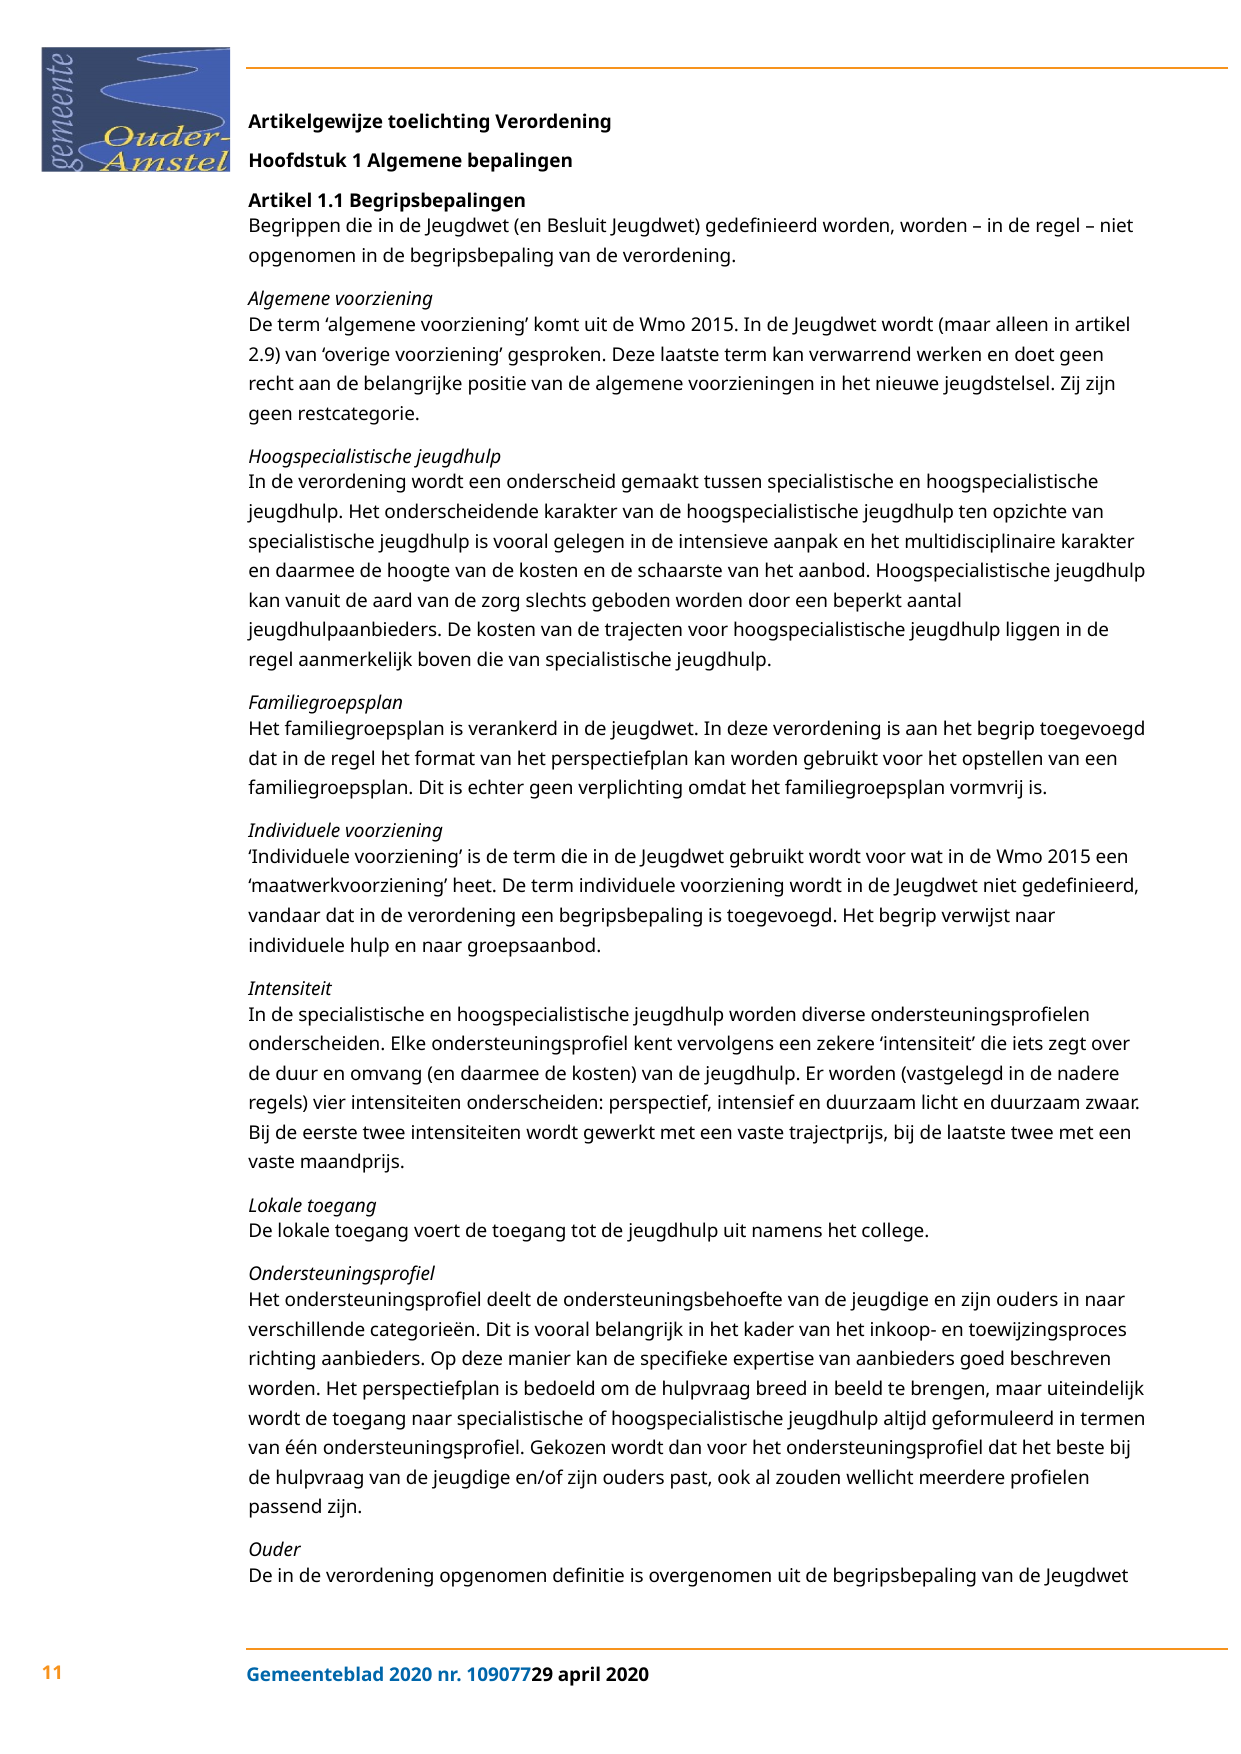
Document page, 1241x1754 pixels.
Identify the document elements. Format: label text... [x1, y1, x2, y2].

text De in de verordening opgenomen definitie is overgenomen uit de begripsbepaling van de Jeugdwet [248, 1562, 1152, 1588]
text Begrippen die in de Jeugdwet (en Besluit Jeugdwet) gedefinieerd worden, worden – in de regel – niet opgenomen in de begripsbepaling van de verordening. [248, 213, 1152, 268]
text In de specialistische en hoogspecialistische jeugdhulp worden diverse ondersteuningsprofielen onderscheiden. Elke ondersteuningsprofiel kent vervolgens een zekere ‘intensiteit’ die iets zegt over de duur en omvang (en daarmee de kosten) van de jeugdhulp. Er worden (vastgelegd in de nadere regels) vier intensiteiten onderscheiden: perspectief, intensief en duurzaam licht en duurzaam zwaar. Bij de eerste twee intensiteiten wordt gewerkt met een vaste trajectprijs, bij de laatste twee met een vaste maandprijs. [248, 1001, 1152, 1174]
text Ouder [248, 1537, 1152, 1562]
text ‘Individuele voorziening’ is de term die in de Jeugdwet gebruikt wordt voor wat in de Wmo 2015 een ‘maatwerkvoorziening’ heet. De term individuele voorziening wordt in de Jeugdwet niet gedefinieerd, vandaar dat in de verordening een begripsbepaling is toegevoegd. Het begrip verwijst naar individuele hulp en naar groepsaanbod. [248, 843, 1152, 958]
text Hoogspecialistische jeugdhulp [248, 443, 1152, 469]
text Artikelgewijze toelichting Verordening [248, 108, 1152, 134]
text Het ondersteuningsprofiel deelt de ondersteuningsbehoefte van de jeugdige en zijn ouders in naar verschillende categorieën. Dit is vooral belangrijk in het kader van het inkoop- en toewijzingsproces richting aanbieders. Op deze manier kan de specifieke expertise van aanbieders goed beschreven worden. Het perspectiefplan is bedoeld om de hulpvraag breed in beeld te brengen, maar uiteindelijk wordt de toegang naar specialistische of hoogspecialistische jeugdhulp altijd geformuleerd in termen van één ondersteuningsprofiel. Gekozen wordt dan voor het ondersteuningsprofiel dat het beste bij de hulpvraag van de jeugdige en/of zijn ouders past, ook al zouden wellicht meerdere profielen passend zijn. [248, 1286, 1152, 1519]
text De term ‘algemene voorziening’ komt uit de Wmo 2015. In de Jeugdwet wordt (maar alleen in artikel 2.9) van ‘overige voorziening’ gesproken. Deze laatste term kan verwarrend werken en doet geen recht aan de belangrijke positie van de algemene voorzieningen in het nieuwe jeugdstelsel. Zij zijn geen restcategorie. [248, 311, 1152, 426]
text Individuele voorziening [248, 817, 1152, 843]
text In de verordening wordt een onderscheid gemaakt tussen specialistische en hoogspecialistische jeugdhulp. Het onderscheidende karakter van de hoogspecialistische jeugdhulp ten opzichte van specialistische jeugdhulp is vooral gelegen in de intensieve aanpak en het multidisciplinaire karakter en daarmee de hoogte van de kosten en de schaarste van het aanbod. Hoogspecialistische jeugdhulp kan vanuit de aard van de zorg slechts geboden worden door een beperkt aantal jeugdhulpaanbieders. De kosten van de trajecten voor hoogspecialistische jeugdhulp liggen in de regel aanmerkelijk boven die van specialistische jeugdhulp. [248, 469, 1152, 672]
text Ondersteuningsprofiel [248, 1261, 1152, 1286]
text De lokale toegang voert de toegang tot de jeugdhulp uit namens het college. [248, 1217, 1152, 1243]
text Familiegroepsplan [248, 689, 1152, 715]
text Lokale toegang [248, 1192, 1152, 1217]
text Algemene voorziening [248, 285, 1152, 311]
text Intensiteit [248, 975, 1152, 1001]
text Hoofdstuk 1 Algemene bepalingen [248, 148, 1152, 173]
text Het familiegroepsplan is verankerd in de jeugdwet. In deze verordening is aan het begrip toegevoegd dat in de regel het format van het perspectiefplan kan worden gebruikt voor het opstellen van een familiegroepsplan. Dit is echter geen verplichting omdat het familiegroepsplan vormvrij is. [248, 715, 1152, 800]
text Artikel 1.1 Begripsbepalingen [248, 187, 1152, 213]
picture [41, 47, 231, 172]
